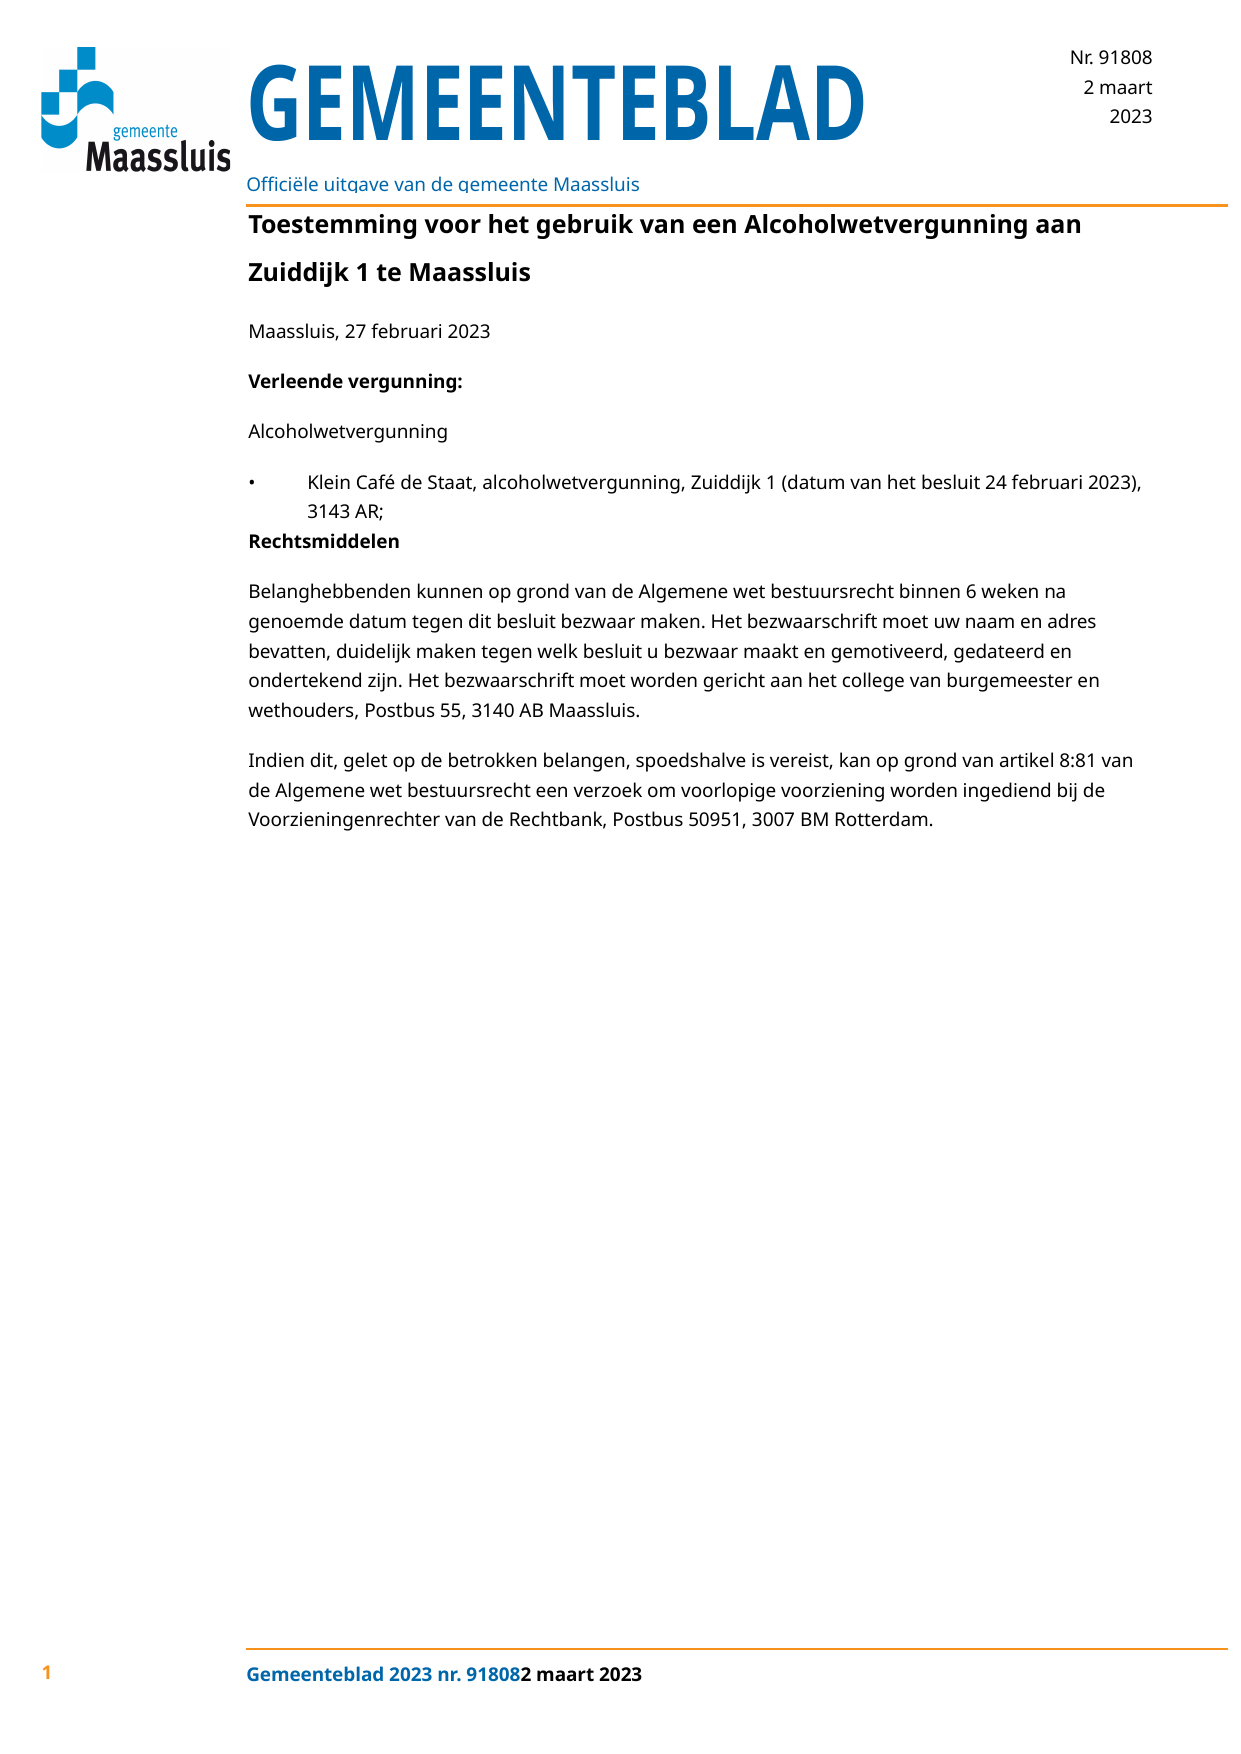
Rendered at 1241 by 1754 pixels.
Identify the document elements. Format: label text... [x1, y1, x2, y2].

text Verleende vergunning: [248, 368, 1152, 394]
text Belanghebbenden kunnen op grond van de Algemene wet bestuursrecht binnen 6 weken na genoemde datum tegen dit besluit bezwaar maken. Het bezwaarschrift moet uw naam en adres bevatten, duidelijk maken tegen welk besluit u bezwaar maakt en gemotiveerd, gedateerd en ondertekend zijn. Het bezwaarschrift moet worden gericht aan het college van burgemeester en wethouders, Postbus 55, 3140 AB Maassluis. [248, 579, 1152, 723]
text Toestemming voor het gebruik van een Alcoholwetvergunning aan Zuiddijk 1 te Maassluis [248, 207, 1152, 288]
picture [41, 47, 77, 92]
list Klein Café de Staat, alcoholwetvergunning, Zuiddijk 1 (datum van het besluit 24 februari 2023), 3143 AR; [248, 469, 1152, 524]
text Indien dit, gelet op de betrokken belangen, spoedshalve is vereist, kan op grond van artikel 8:81 van de Algemene wet bestuursrecht een verzoek om voorlopige voorziening worden ingediend bij de Voorzieningenrechter van de Rechtbank, Postbus 50951, 3007 BM Rotterdam. [248, 747, 1152, 832]
text Alcoholwetvergunning [248, 419, 1152, 444]
text Rechtsmiddelen [248, 528, 1152, 554]
text Maassluis, 27 februari 2023 [248, 318, 1152, 344]
picture [41, 47, 231, 172]
